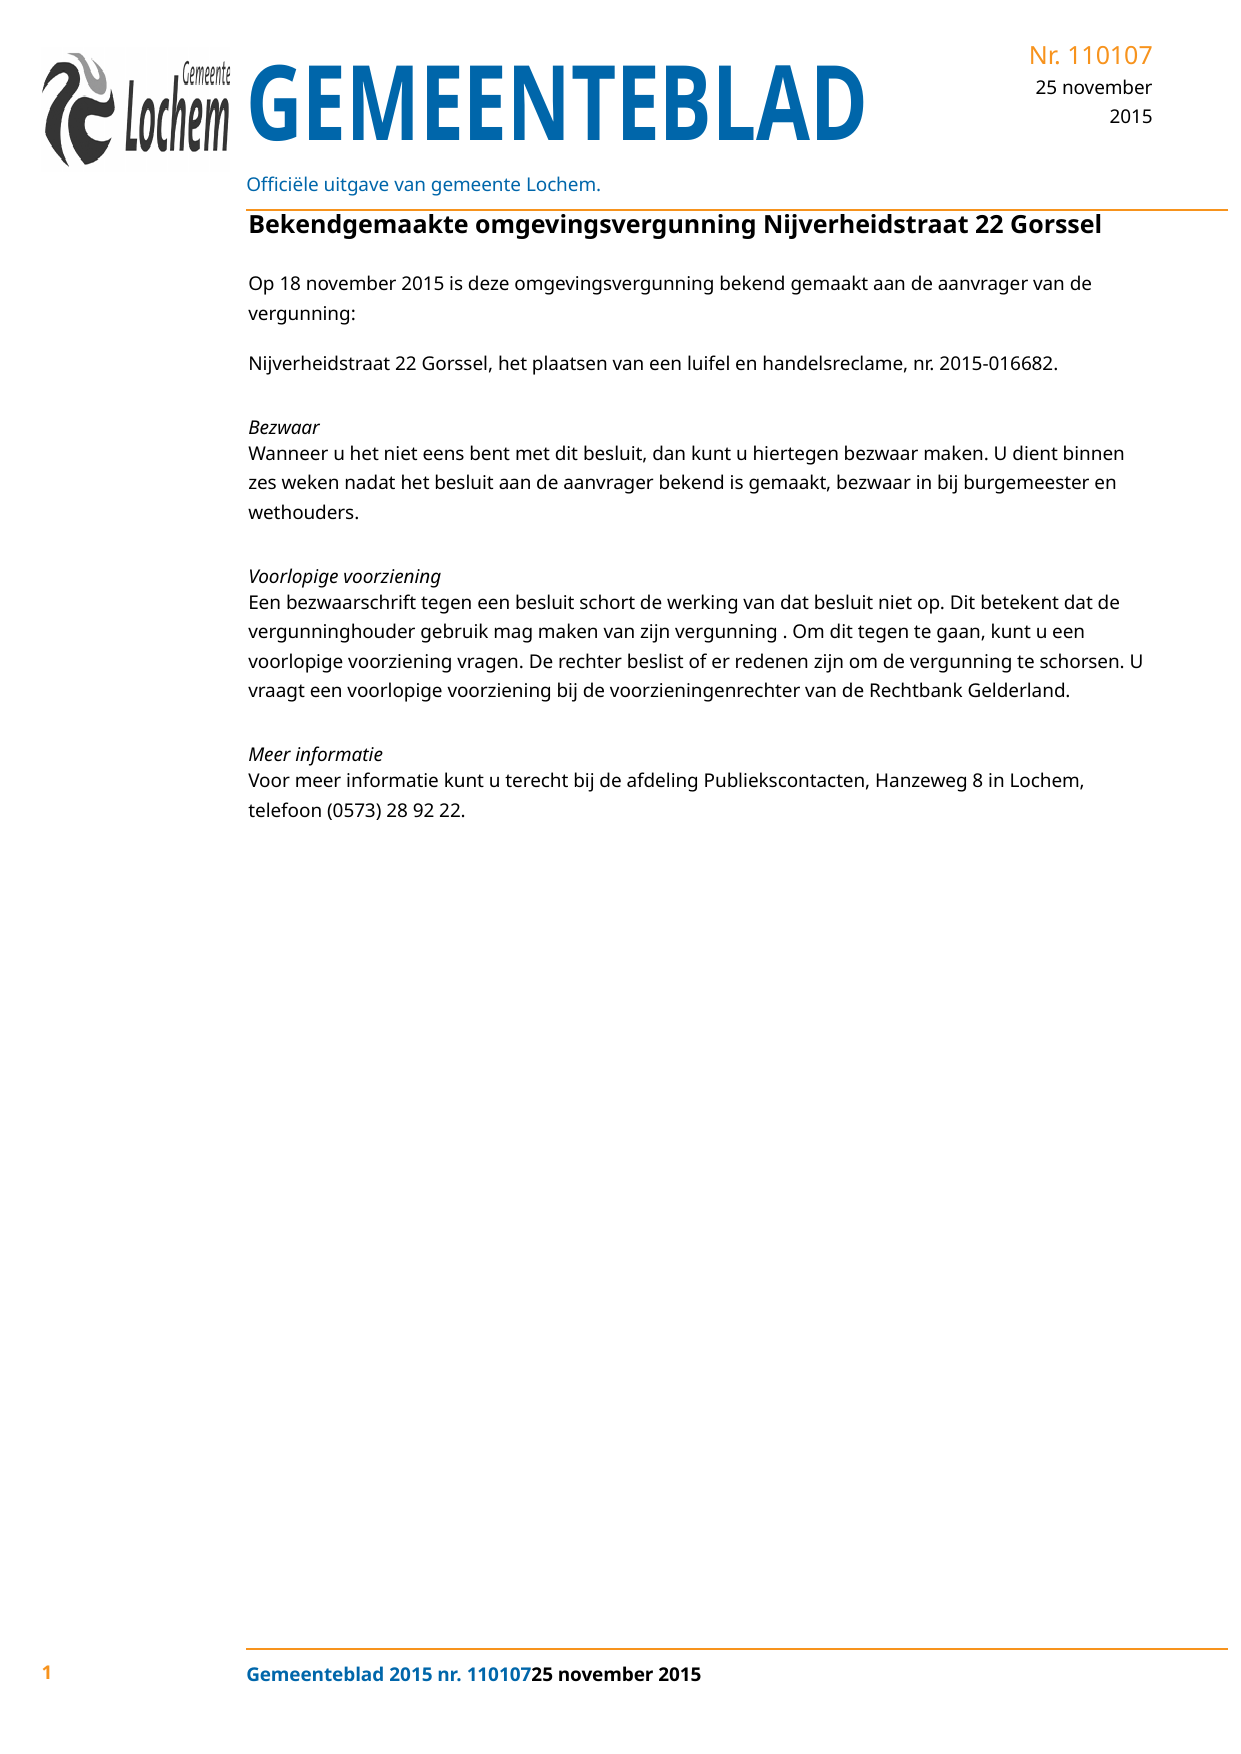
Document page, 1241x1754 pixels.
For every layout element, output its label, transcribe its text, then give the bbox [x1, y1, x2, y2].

text Nijverheidstraat 22 Gorssel, het plaatsen van een luifel en handelsreclame, nr. 2015-016682. [248, 350, 1152, 376]
text Een bezwaarschrift tegen een besluit schort de werking van dat besluit niet op. Dit betekent dat de vergunninghouder gebruik mag maken van zijn vergunning . Om dit tegen te gaan, kunt u een voorlopige voorziening vragen. De rechter beslist of er redenen zijn om de vergunning te schorsen. U vraagt een voorlopige voorziening bij de voorzieningenrechter van de Rechtbank Gelderland. [248, 589, 1152, 703]
text Meer informatie [248, 742, 1152, 767]
picture [41, 47, 231, 172]
text Wanneer u het niet eens bent met dit besluit, dan kunt u hiertegen bezwaar maken. U dient binnen zes weken nadat het besluit aan de aanvrager bekend is gemaakt, bezwaar in bij burgemeester en wethouders. [248, 440, 1152, 525]
text Op 18 november 2015 is deze omgevingsvergunning bekend gemaakt aan de aanvrager van de vergunning: [248, 270, 1152, 326]
text Bezwaar [248, 414, 1152, 440]
text Voor meer informatie kunt u terecht bij de afdeling Publiekscontacten, Hanzeweg 8 in Lochem, telefoon (0573) 28 92 22. [248, 767, 1152, 823]
text Bekendgemaakte omgevingsvergunning Nijverheidstraat 22 Gorssel [248, 211, 1152, 241]
text Voorlopige voorziening [248, 563, 1152, 589]
